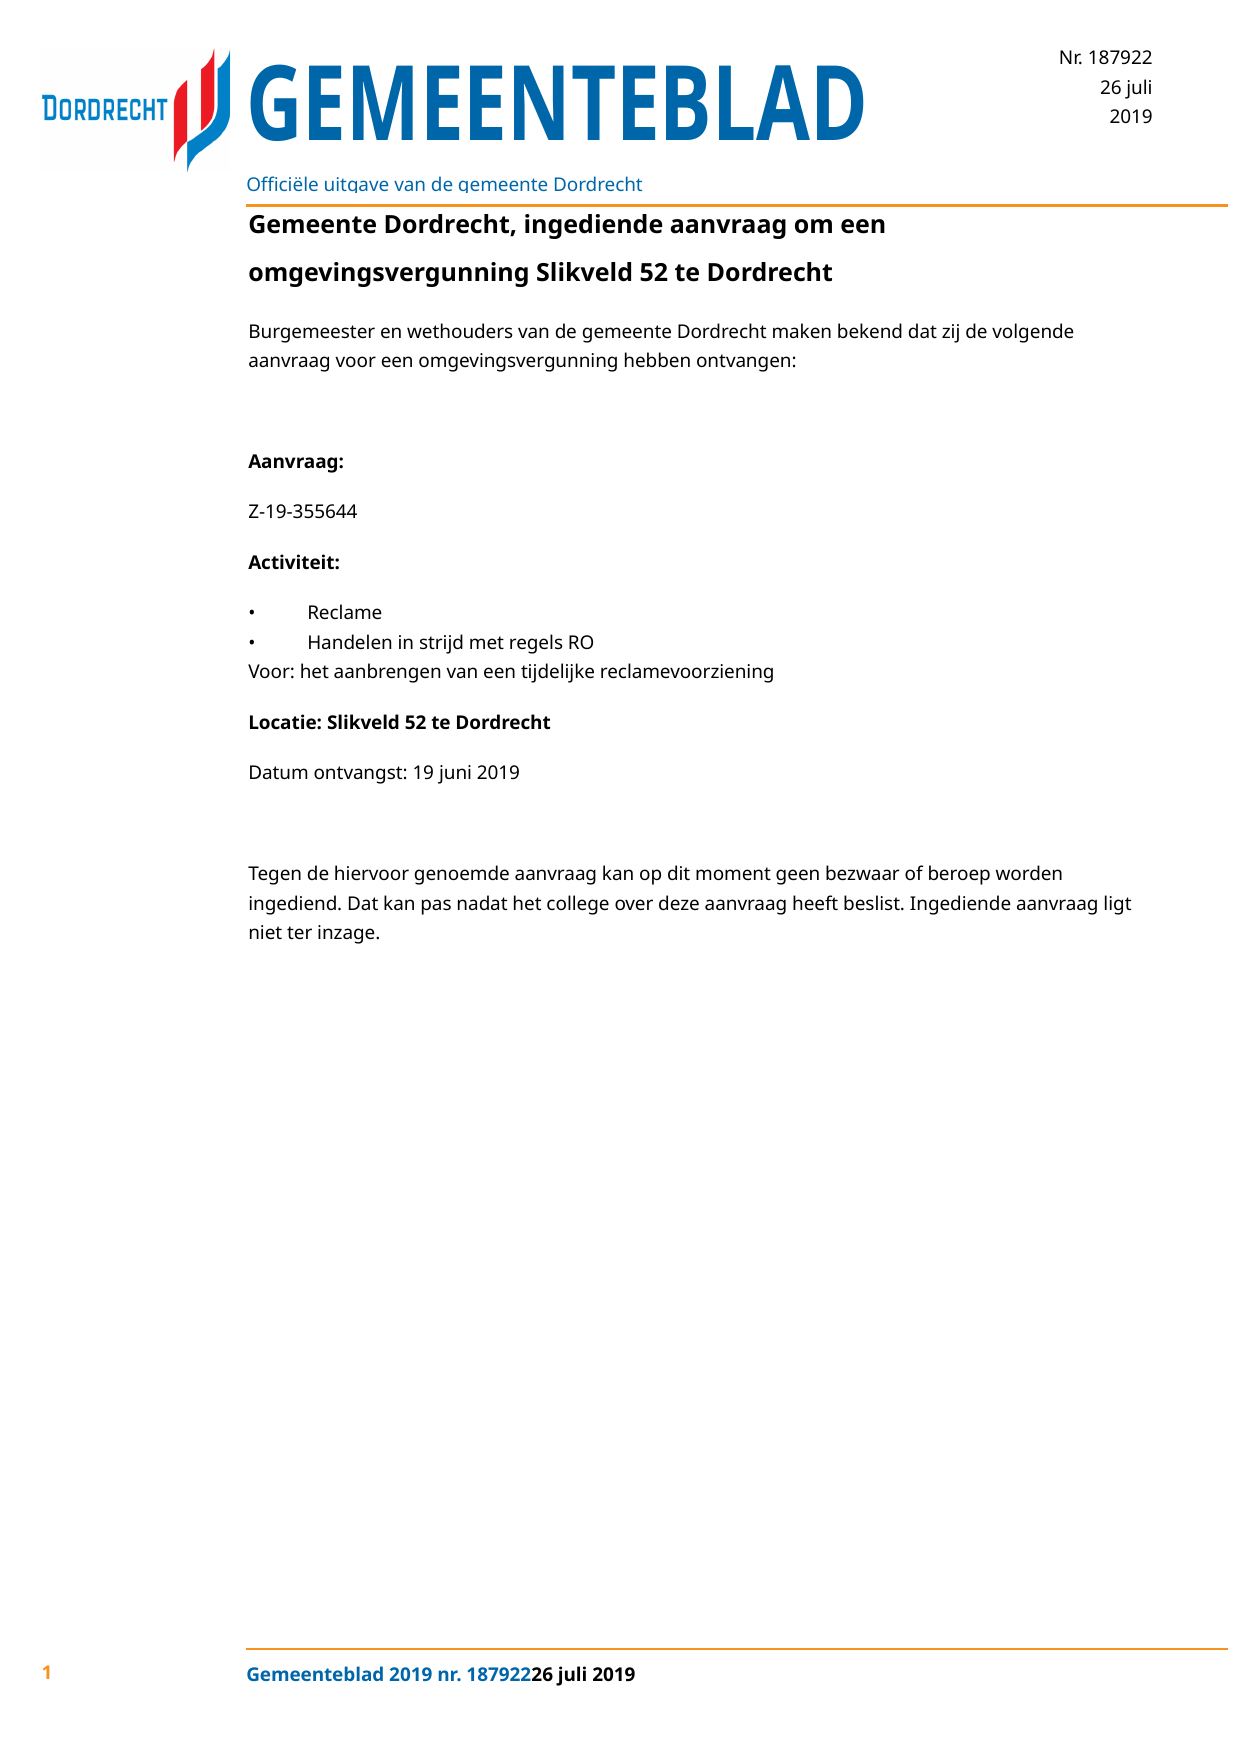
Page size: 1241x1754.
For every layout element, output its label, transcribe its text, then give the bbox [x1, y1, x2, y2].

text Z-19-355644 [248, 499, 1152, 524]
text Gemeente Dordrecht, ingediende aanvraag om een omgevingsvergunning Slikveld 52 te Dordrecht [248, 207, 1152, 288]
list Reclame [248, 599, 1152, 625]
text Aanvraag: [248, 448, 1152, 474]
text Activiteit: [248, 549, 1152, 575]
text Tegen de hiervoor genoemde aanvraag kan op dit moment geen bezwaar of beroep worden ingediend. Dat kan pas nadat het college over deze aanvraag heeft beslist. Ingediende aanvraag ligt niet ter inzage. [248, 860, 1152, 945]
list Handelen in strijd met regels RO [248, 629, 1152, 655]
text Burgemeester en wethouders van de gemeente Dordrecht maken bekend dat zij de volgende aanvraag voor een omgevingsvergunning hebben ontvangen: [248, 318, 1152, 373]
text Locatie: Slikveld 52 te Dordrecht [248, 709, 1152, 735]
picture [41, 47, 231, 172]
text Datum ontvangst: 19 juni 2019 [248, 759, 1152, 785]
text Voor: het aanbrengen van een tijdelijke reclamevoorziening [248, 659, 1152, 684]
